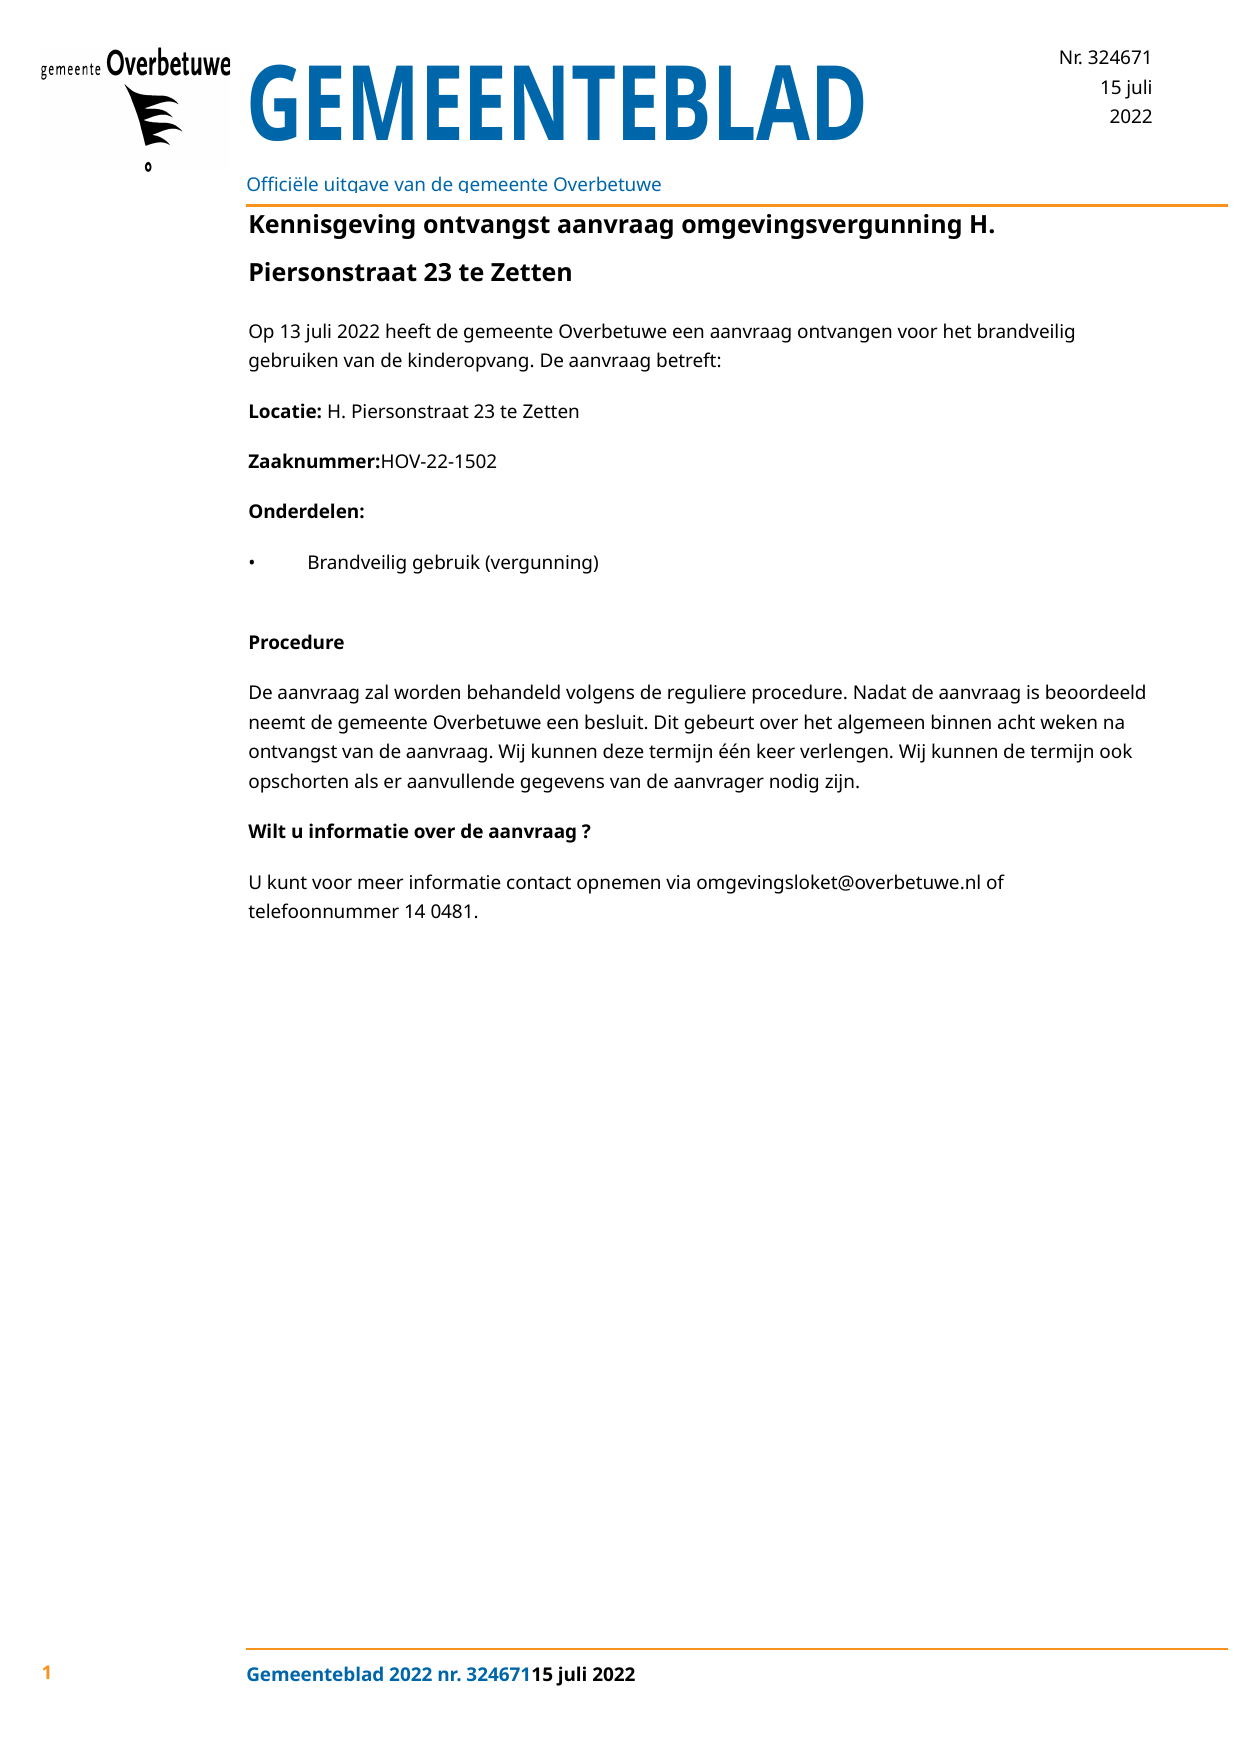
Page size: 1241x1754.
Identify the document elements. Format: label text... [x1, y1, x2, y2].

text Wilt u informatie over de aanvraag ? [248, 819, 1152, 844]
picture [41, 47, 231, 172]
text De aanvraag zal worden behandeld volgens de reguliere procedure. Nadat de aanvraag is beoordeeld neemt de gemeente Overbetuwe een besluit. Dit gebeurt over het algemeen binnen acht weken na ontvangst van de aanvraag. Wij kunnen deze termijn één keer verlengen. Wij kunnen de termijn ook opschorten als er aanvullende gegevens van de aanvrager nodig zijn. [248, 679, 1152, 794]
text Onderdelen: [248, 499, 1152, 524]
text U kunt voor meer informatie contact opnemen via omgevingsloket@overbetuwe.nl of telefoonnummer 14 0481. [248, 869, 1152, 924]
text Zaaknummer:HOV-22-1502 [248, 448, 1152, 474]
list Brandveilig gebruik (vergunning) [248, 549, 1152, 575]
text Op 13 juli 2022 heeft de gemeente Overbetuwe een aanvraag ontvangen voor het brandveilig gebruiken van de kinderopvang. De aanvraag betreft: [248, 318, 1152, 373]
text Locatie: H. Piersonstraat 23 te Zetten [248, 398, 1152, 424]
text Kennisgeving ontvangst aanvraag omgevingsvergunning H. Piersonstraat 23 te Zetten [248, 207, 1152, 288]
text Procedure [248, 629, 1152, 655]
